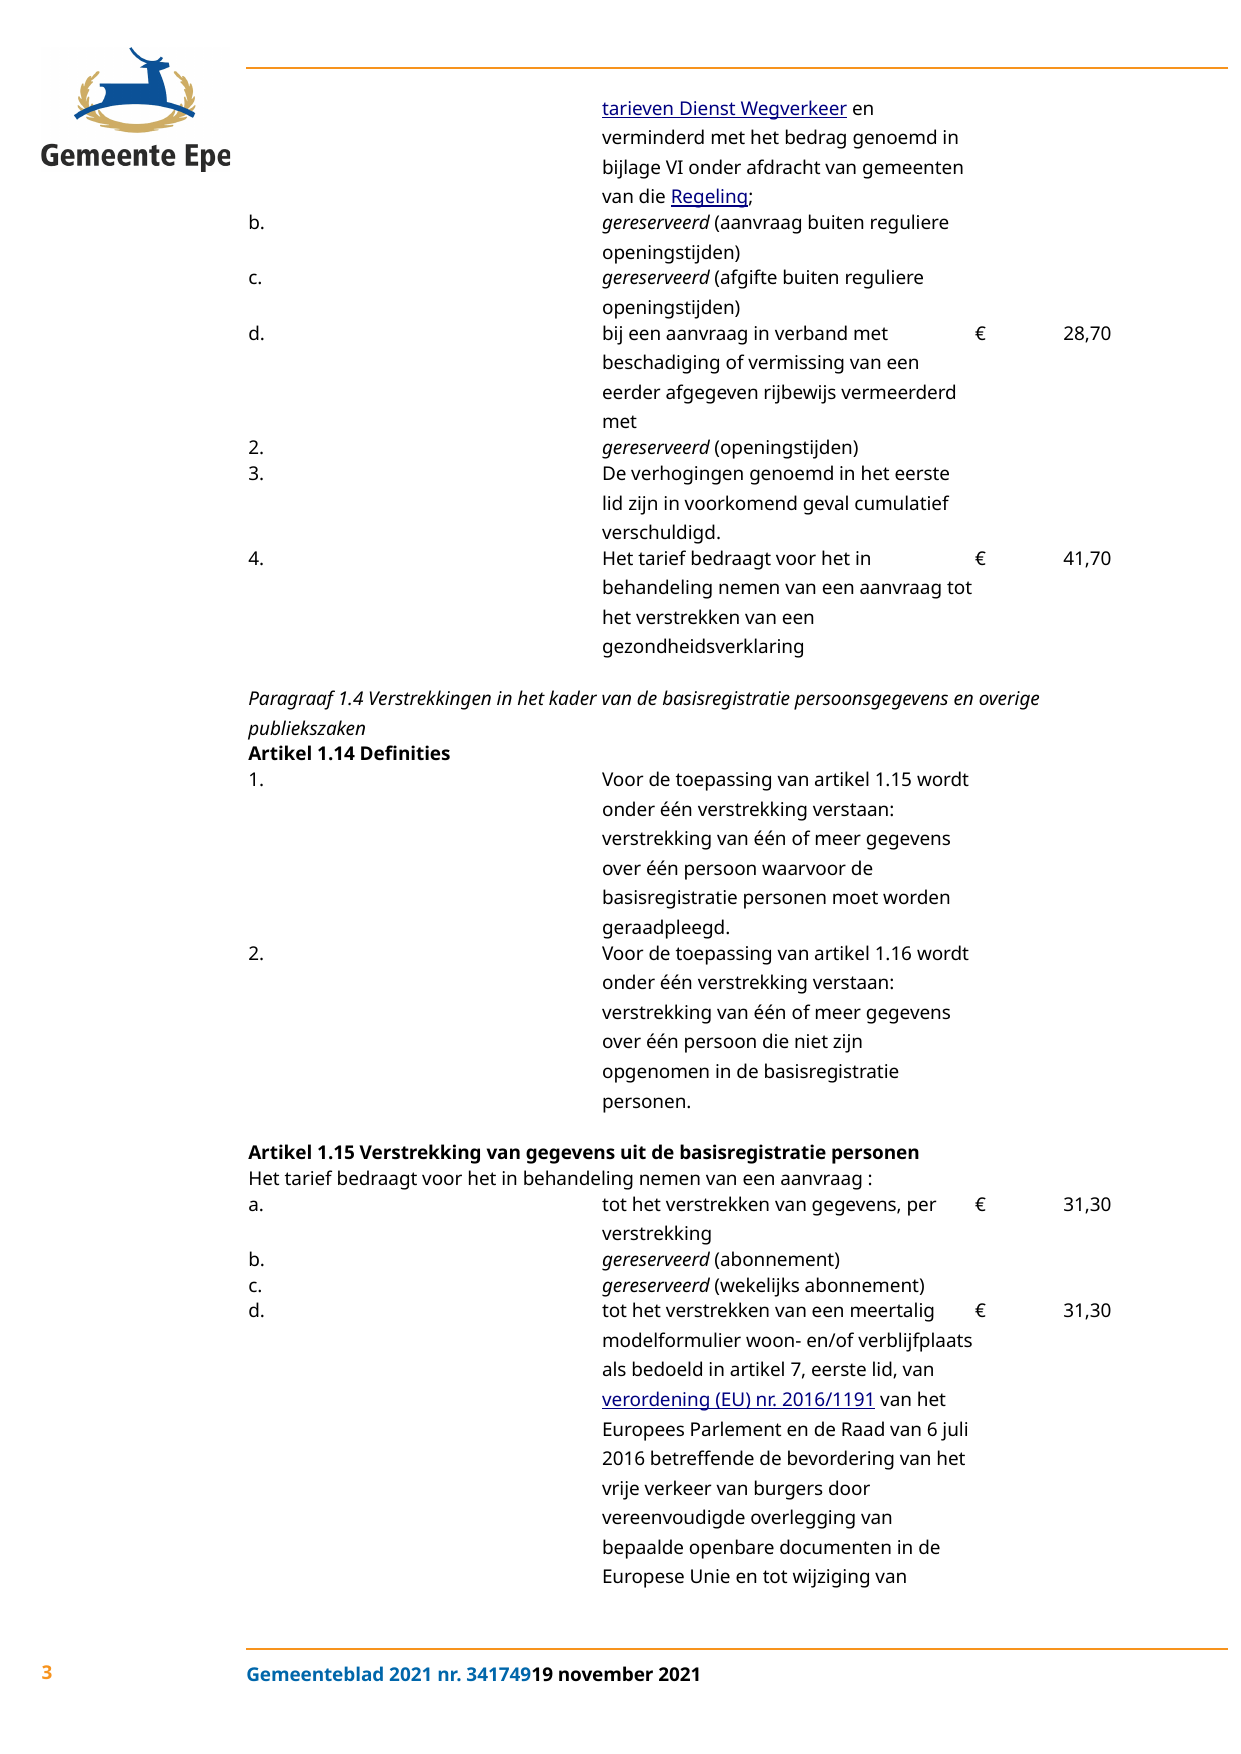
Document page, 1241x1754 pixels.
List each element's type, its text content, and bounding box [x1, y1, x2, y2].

table_cell [1063, 434, 1152, 460]
table_cell 2. [248, 434, 602, 460]
table_cell gereserveerd (wekelijks abonnement) [602, 1272, 975, 1297]
table_cell € [975, 1191, 1063, 1246]
table_cell [248, 660, 1152, 685]
table_cell 28,70 [1063, 320, 1152, 434]
table_cell 41,70 [1063, 545, 1152, 659]
table_cell 2. [248, 940, 602, 1113]
table_cell gereserveerd (openingstijden) [602, 434, 975, 460]
table_cell Voor de toepassing van artikel 1.15 wordt onder één verstrekking verstaan: verstrekking van één of meer gegevens over één persoon waarvoor de basisregistratie personen moet worden geraadpleegd. [602, 766, 975, 940]
table_cell [1063, 209, 1152, 264]
table_cell De verhogingen genoemd in het eerste lid zijn in voorkomend geval cumulatief verschuldigd. [602, 460, 975, 545]
table_cell [975, 265, 1063, 320]
table_cell c. [248, 1272, 602, 1297]
table_cell 31,30 [1063, 1191, 1152, 1246]
table_cell [1063, 265, 1152, 320]
table_cell d. [248, 1298, 602, 1589]
table_cell [975, 1246, 1063, 1272]
table_cell [975, 766, 1063, 940]
table_cell [975, 940, 1063, 1113]
table_cell gereserveerd (afgifte buiten reguliere openingstijden) [602, 265, 975, 320]
table_cell tot het verstrekken van gegevens, per verstrekking [602, 1191, 975, 1246]
picture [41, 47, 231, 172]
table_cell c. [248, 265, 602, 320]
table_cell gereserveerd (abonnement) [602, 1246, 975, 1272]
table_cell [248, 95, 602, 209]
table_cell gereserveerd (aanvraag buiten reguliere openingstijden) [602, 209, 975, 264]
table_cell b. [248, 209, 602, 264]
table_cell [975, 460, 1063, 545]
table_cell [1063, 95, 1152, 209]
table_cell [975, 434, 1063, 460]
table_cell 4. [248, 545, 602, 659]
table_cell € [975, 320, 1063, 434]
table_cell Voor de toepassing van artikel 1.16 wordt onder één verstrekking verstaan: verstrekking van één of meer gegevens over één persoon die niet zijn opgenomen in de basisregistratie personen. [602, 940, 975, 1113]
table_cell Het tarief bedraagt voor het in behandeling nemen van een aanvraag tot het verstrekken van een gezondheidsverklaring [602, 545, 975, 659]
table_cell Paragraaf 1.4 Verstrekkingen in het kader van de basisregistratie persoonsgegevens en overige publiekszaken [248, 685, 1152, 741]
table_cell 31,30 [1063, 1298, 1152, 1589]
table_cell € [975, 545, 1063, 659]
table_cell [975, 1165, 1063, 1191]
table_cell 3. [248, 460, 602, 545]
table_cell [975, 95, 1063, 209]
table_cell 1. [248, 766, 602, 940]
table_cell Artikel 1.15 Verstrekking van gegevens uit de basisregistratie personen [248, 1139, 1152, 1165]
table_cell [1063, 1246, 1152, 1272]
table_cell [1063, 460, 1152, 545]
table_cell b. [248, 1246, 602, 1272]
table_cell tot het verstrekken van een meertalig modelformulier woon- en/of verblijfplaats als bedoeld in artikel 7, eerste lid, van verordening (EU) nr. 2016/1191 van het Europees Parlement en de Raad van 6 juli 2016 betreffende de bevordering van het vrije verkeer van burgers door vereenvoudigde overlegging van bepaalde openbare documenten in de Europese Unie en tot wijziging van [602, 1298, 975, 1589]
table_cell [248, 1114, 1152, 1139]
table_cell € [975, 1298, 1063, 1589]
table_cell [1063, 1272, 1152, 1297]
table_cell bij een aanvraag in verband met beschadiging of vermissing van een eerder afgegeven rijbewijs vermeerderd met [602, 320, 975, 434]
table_cell tarieven Dienst Wegverkeer en verminderd met het bedrag genoemd in bijlage VI onder afdracht van gemeenten van die Regeling; [602, 95, 975, 209]
table_cell [1063, 766, 1152, 940]
table_cell a. [248, 1191, 602, 1246]
table_cell [975, 209, 1063, 264]
table_cell d. [248, 320, 602, 434]
table_cell Het tarief bedraagt voor het in behandeling nemen van een aanvraag : [248, 1165, 975, 1191]
table_cell [975, 1272, 1063, 1297]
table_cell [1063, 940, 1152, 1113]
table_cell [1063, 1165, 1152, 1191]
table_cell Artikel 1.14 Definities [248, 741, 1152, 766]
